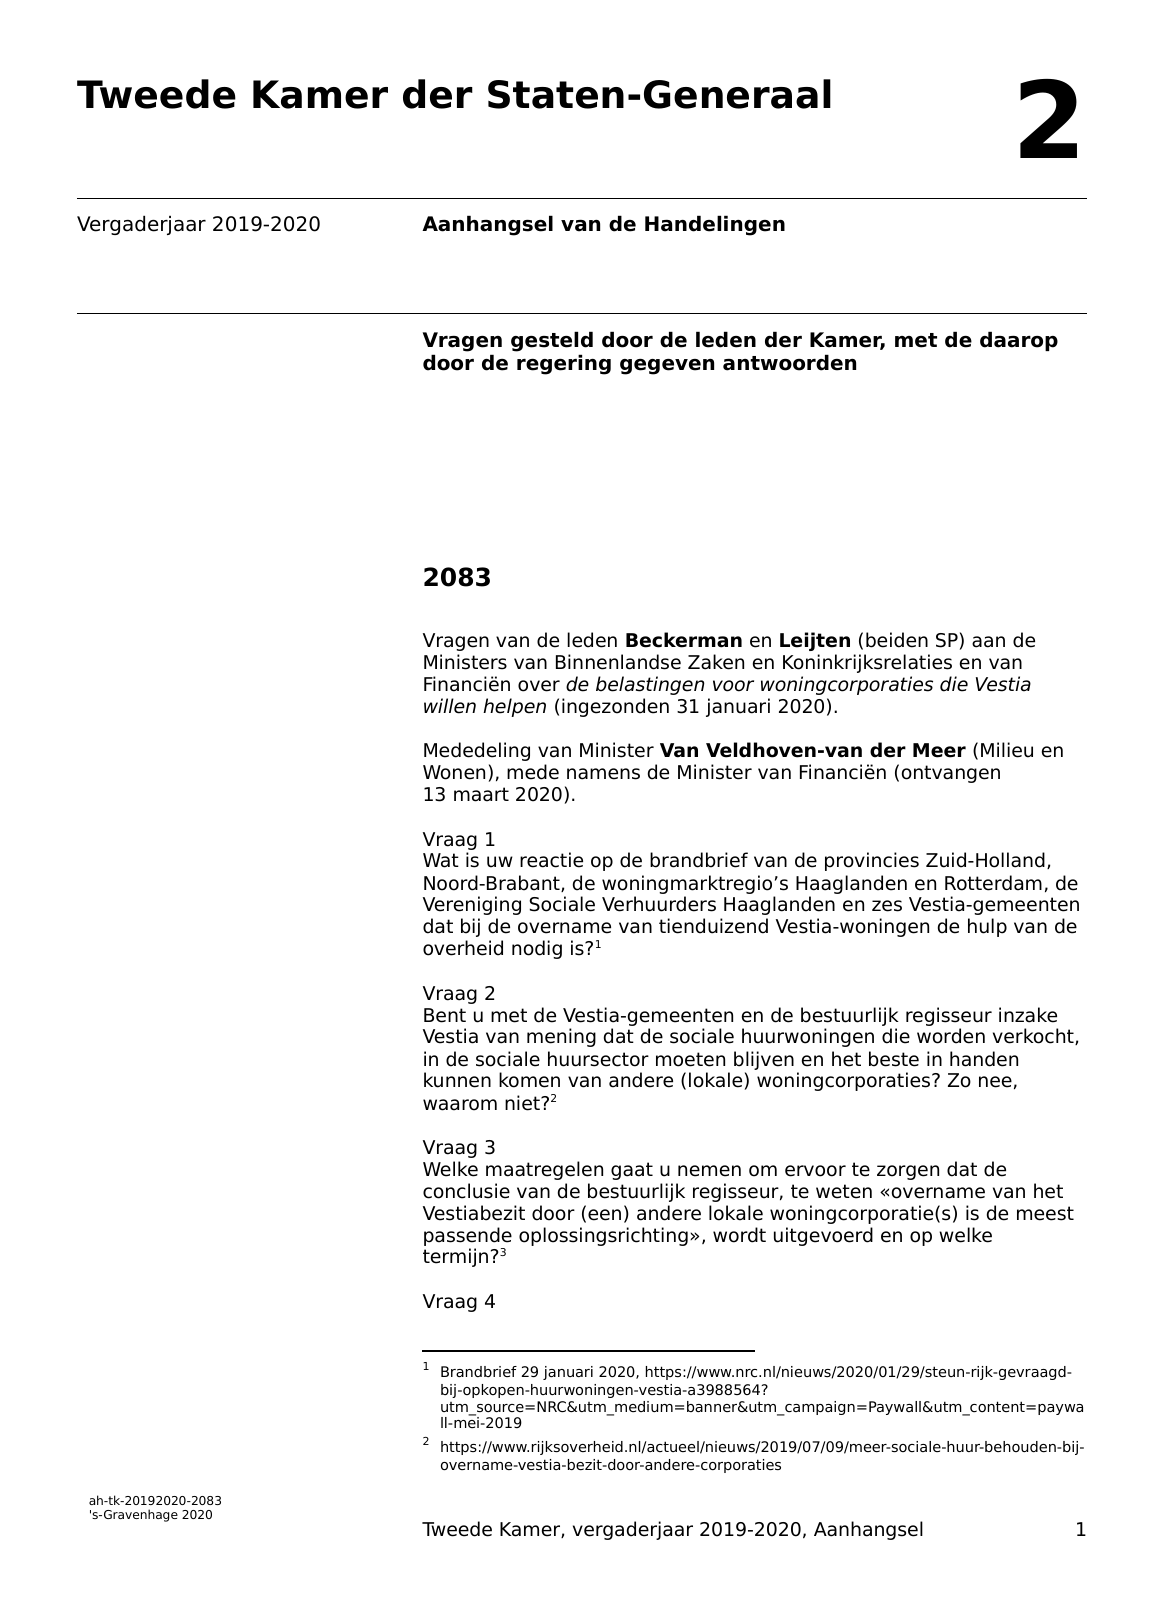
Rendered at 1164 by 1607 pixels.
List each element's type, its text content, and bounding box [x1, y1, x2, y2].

text 2083 [422, 563, 1087, 592]
table_cell [77, 314, 422, 375]
table_cell Vragen gesteld door de leden der Kamer, met de daarop door de regering gegeven antwoorden [422, 314, 1087, 375]
text 's-Gravenhage 2020 [88, 1508, 323, 1522]
text Welke maatregelen gaat u nemen om ervoor te zorgen dat de conclusie van de bestuurlijk regisseur, te weten «overname van het Vestiabezit door (een) andere lokale woningcorporatie(s) is de meest passende oplossingsrichting», wordt uitgevoerd en op welke termijn? [422, 1158, 1087, 1268]
table_cell Aanhangsel van de Handelingen [422, 199, 1087, 313]
text Brandbrief 29 januari 2020, https://www.nrc.nl/nieuws/2020/01/29/steun-rijk-gevraagd-bij-opkopen-huurwoningen-vestia-a3988564?utm_source=NRC&utm_medium=banner&utm_campaign=Paywall&utm_content=paywall-mei-2019 [422, 1360, 1087, 1432]
text Vragen van de leden Beckerman en Leijten (beiden SP) aan de Ministers van Binnenlandse Zaken en Koninkrijksrelaties en van Financiën over de belastingen voor woningcorporaties die Vestia willen helpen (ingezonden 31 januari 2020). [422, 630, 1087, 718]
text Vraag 2 [422, 982, 1087, 1004]
text Wat is uw reactie op de brandbrief van de provincies Zuid-Holland, Noord-Brabant, de woningmarktregio’s Haaglanden en Rotterdam, de Vereniging Sociale Verhuurders Haaglanden en zes Vestia-gemeenten dat bij de overname van tienduizend Vestia-woningen de hulp van de overheid nodig is? [422, 850, 1087, 960]
text https://www.rijksoverheid.nl/actueel/nieuws/2019/07/09/meer-sociale-huur-behouden-bij-overname-vestia-bezit-door-andere-corporaties [422, 1435, 1087, 1474]
text Vraag 4 [422, 1291, 1087, 1313]
text ah-tk-20192020-2083 [88, 1494, 323, 1508]
table_cell Vergaderjaar 2019-2020 [77, 199, 422, 313]
table_header 2 [886, 59, 1087, 198]
text Bent u met de Vestia-gemeenten en de bestuurlijk regisseur inzake Vestia van mening dat de sociale huurwoningen die worden verkocht, in de sociale huursector moeten blijven en het beste in handen kunnen komen van andere (lokale) woningcorporaties? Zo nee, waarom niet? [422, 1004, 1087, 1114]
text Vraag 3 [422, 1137, 1087, 1158]
text Mededeling van Minister Van Veldhoven-van der Meer (Milieu en Wonen), mede namens de Minister van Financiën (ontvangen 13 maart 2020). [422, 740, 1087, 806]
table_header Tweede Kamer der Staten-Generaal [77, 59, 886, 198]
text Vraag 1 [422, 828, 1087, 850]
